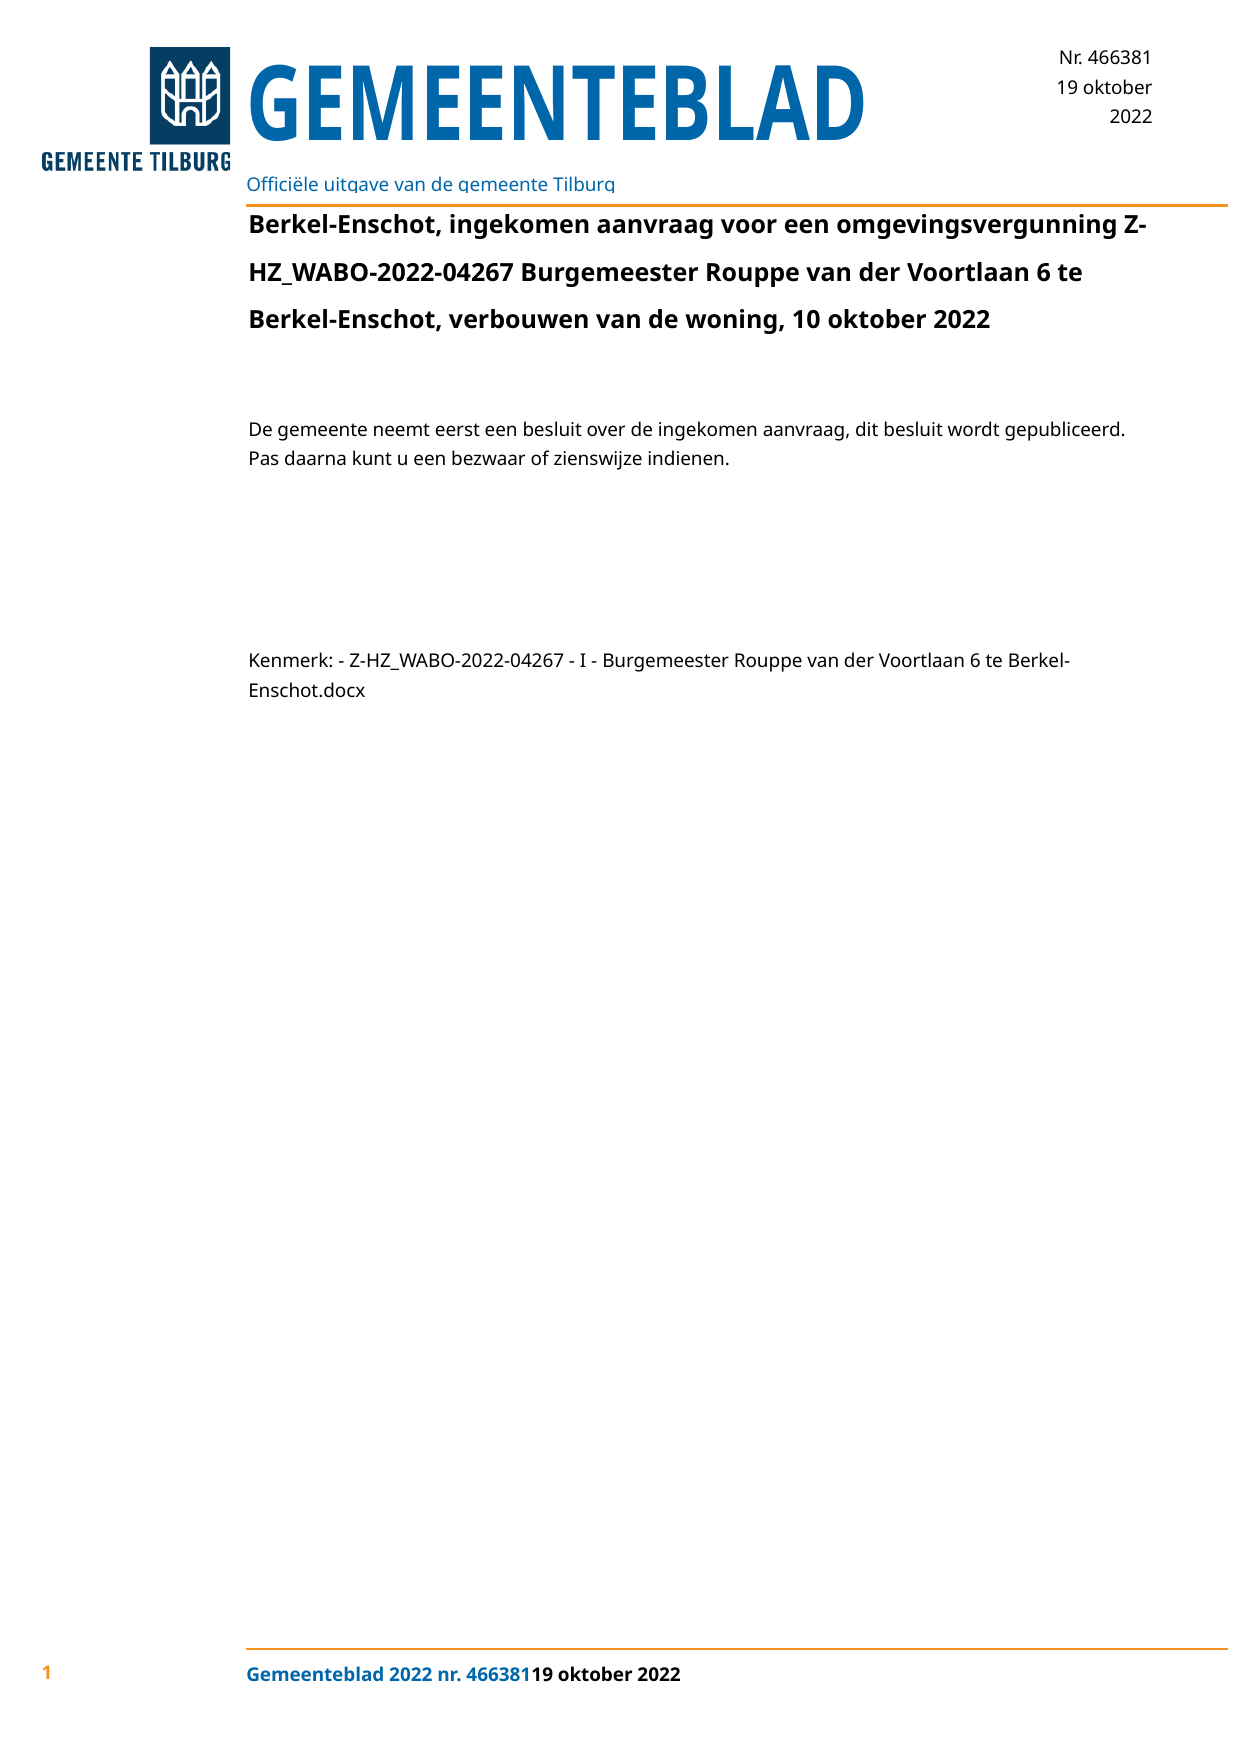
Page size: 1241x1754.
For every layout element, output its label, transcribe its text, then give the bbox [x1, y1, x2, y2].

picture [41, 47, 231, 172]
text Kenmerk: - Z-HZ_WABO-2022-04267 - I - Burgemeester Rouppe van der Voortlaan 6 te Berkel-Enschot.docx [248, 647, 1152, 702]
text De gemeente neemt eerst een besluit over de ingekomen aanvraag, dit besluit wordt gepubliceerd. Pas daarna kunt u een bezwaar of zienswijze indienen. [248, 416, 1152, 471]
text Berkel-Enschot, ingekomen aanvraag voor een omgevingsvergunning Z-HZ_WABO-2022-04267 Burgemeester Rouppe van der Voortlaan 6 te Berkel-Enschot, verbouwen van de woning, 10 oktober 2022 [248, 207, 1152, 336]
